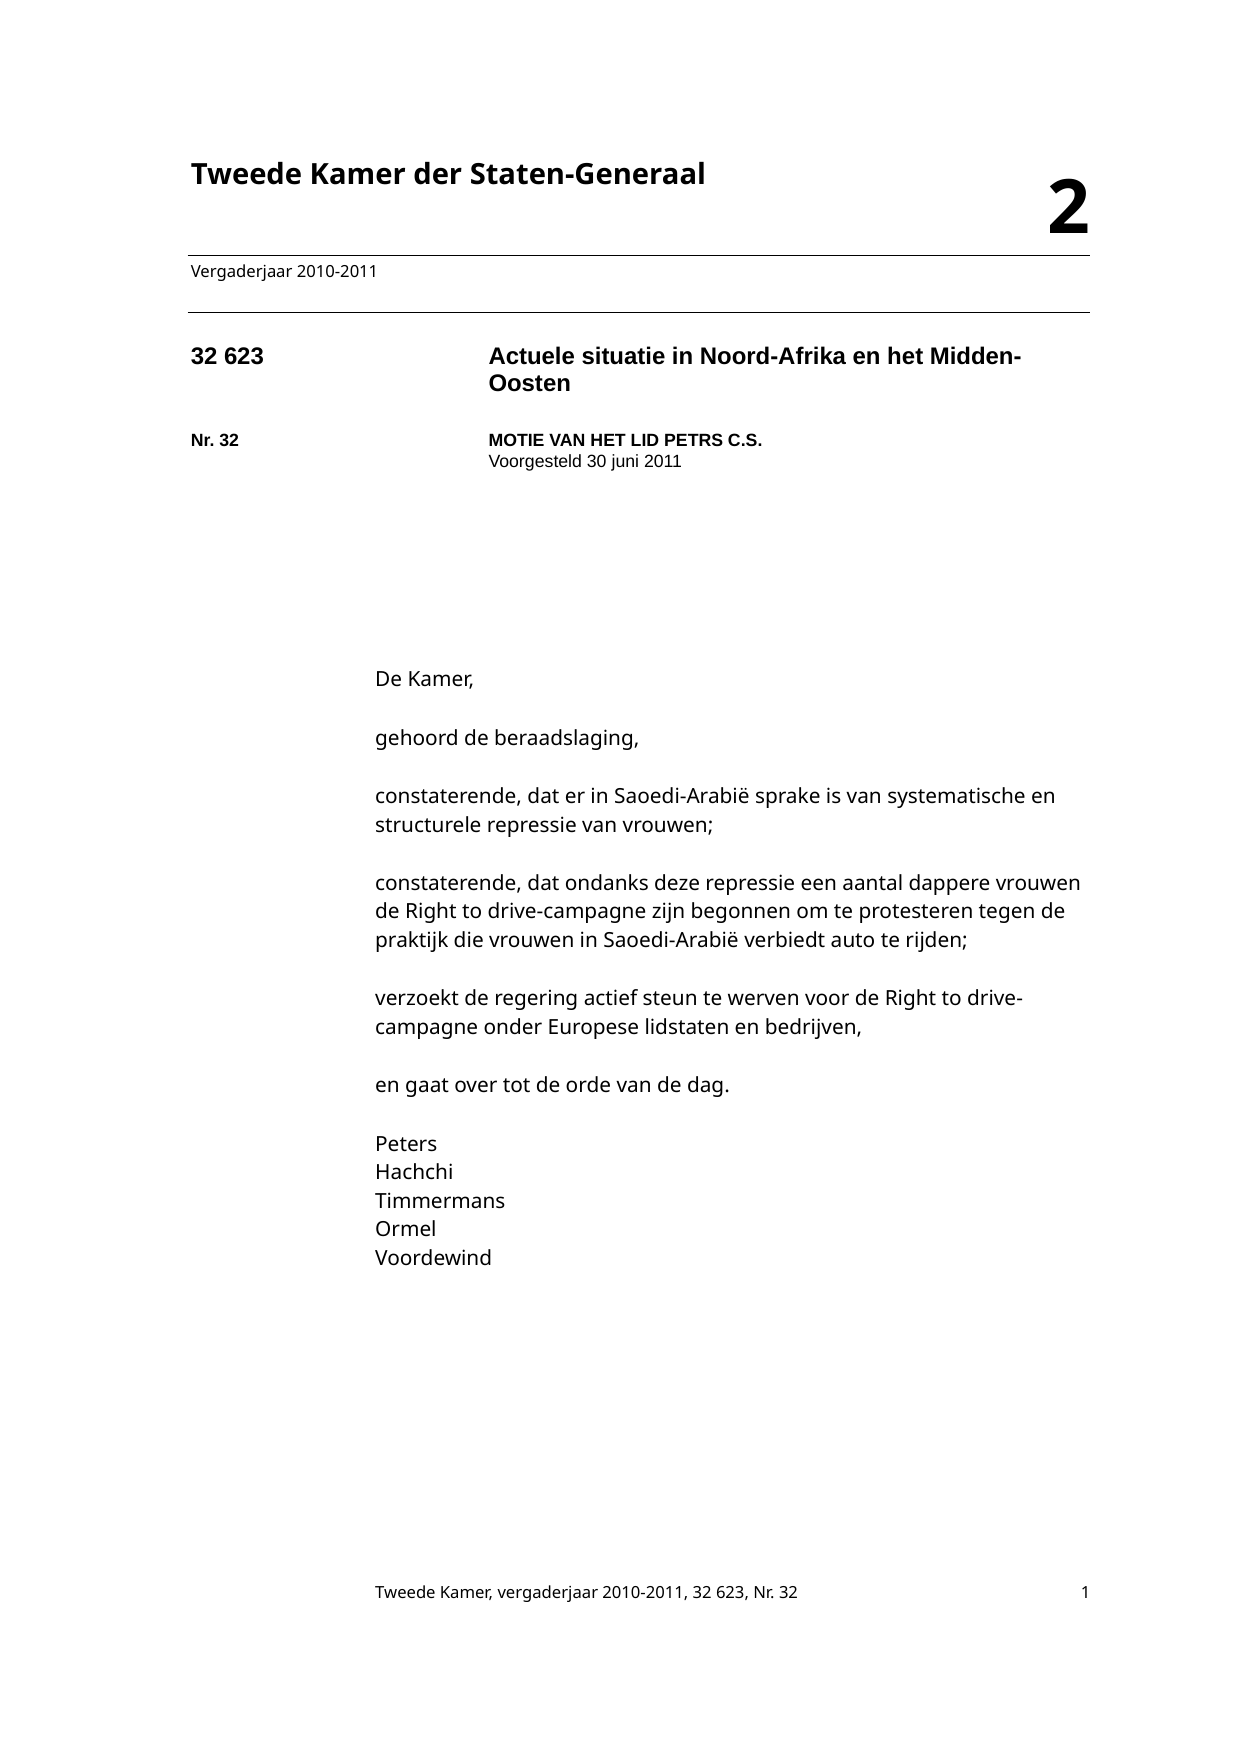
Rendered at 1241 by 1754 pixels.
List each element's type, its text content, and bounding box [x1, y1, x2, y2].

table_cell 32 623 [188, 339, 485, 427]
table_cell Actuele situatie in Noord-Afrika en het Midden-Oosten [485, 339, 1090, 427]
text gehoord de beraadslaging, [375, 723, 1090, 751]
text Timmermans [375, 1186, 1090, 1214]
table_cell [485, 313, 1090, 339]
text constaterende, dat ondanks deze repressie een aantal dappere vrouwen de Right to drive-campagne zijn begonnen om te protesteren tegen de praktijk die vrouwen in Saoedi-Arabië verbiedt auto te rijden; [375, 868, 1090, 953]
text Hachchi [375, 1157, 1090, 1186]
table_cell MOTIE VAN HET LID PETRS C.S. Voorgesteld 30 juni 2011 [485, 427, 1090, 546]
table_cell [485, 256, 1090, 312]
table_cell Nr. 32 [188, 427, 485, 546]
table_cell [188, 313, 485, 339]
text constaterende, dat er in Saoedi-Arabië sprake is van systematische en structurele repressie van vrouwen; [375, 781, 1090, 838]
text De Kamer, [375, 664, 1090, 693]
text Voordewind [375, 1243, 1090, 1271]
text en gaat over tot de orde van de dag. [375, 1070, 1090, 1099]
text Ormel [375, 1214, 1090, 1243]
text Peters [375, 1129, 1090, 1157]
text verzoekt de regering actief steun te werven voor de Right to drive-campagne onder Europese lidstaten en bedrijven, [375, 983, 1090, 1040]
table_header Tweede Kamer der Staten-Generaal [188, 150, 909, 255]
table_cell Vergaderjaar 2010-2011 [188, 256, 485, 312]
table_header 2 [910, 150, 1090, 255]
